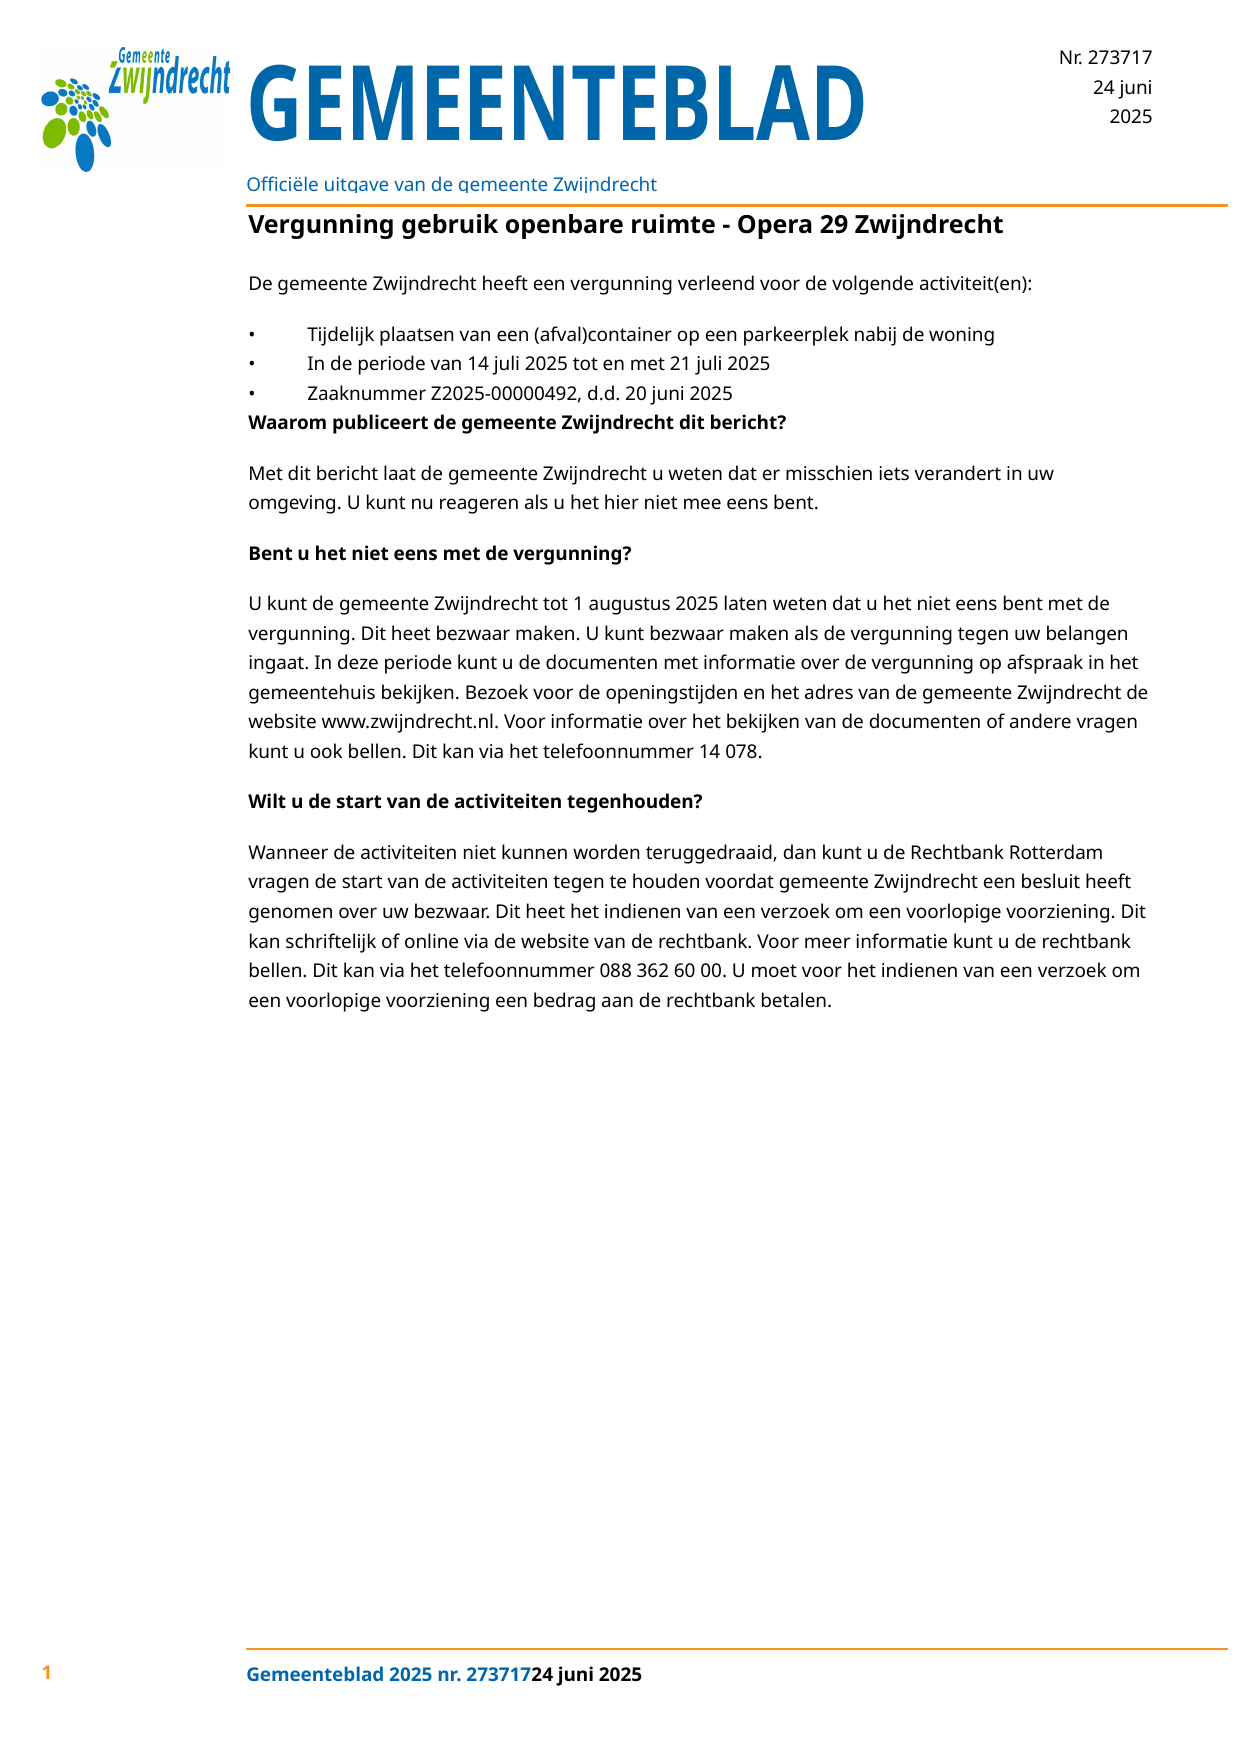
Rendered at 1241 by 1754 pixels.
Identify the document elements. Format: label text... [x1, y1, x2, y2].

text Waarom publiceert de gemeente Zwijndrecht dit bericht? [248, 409, 1152, 435]
text Wanneer de activiteiten niet kunnen worden teruggedraaid, dan kunt u de Rechtbank Rotterdam vragen de start van de activiteiten tegen te houden voordat gemeente Zwijndrecht een besluit heeft genomen over uw bezwaar. Dit heet het indienen van een verzoek om een voorlopige voorziening. Dit kan schriftelijk of online via de website van de rechtbank. Voor meer informatie kunt u de rechtbank bellen. Dit kan via het telefoonnummer 088 362 60 00. U moet voor het indienen van een verzoek om een voorlopige voorziening een bedrag aan de rechtbank betalen. [248, 839, 1152, 1013]
list Tijdelijk plaatsen van een (afval)container op een parkeerplek nabij de woning [248, 321, 1152, 346]
text U kunt de gemeente Zwijndrecht tot 1 augustus 2025 laten weten dat u het niet eens bent met de vergunning. Dit heet bezwaar maken. U kunt bezwaar maken als de vergunning tegen uw belangen ingaat. In deze periode kunt u de documenten met informatie over de vergunning op afspraak in het gemeentehuis bekijken. Bezoek voor de openingstijden en het adres van de gemeente Zwijndrecht de website www.zwijndrecht.nl. Voor informatie over het bekijken van de documenten of andere vragen kunt u ook bellen. Dit kan via het telefoonnummer 14 078. [248, 590, 1152, 764]
list In de periode van 14 juli 2025 tot en met 21 juli 2025 [248, 350, 1152, 376]
text Wilt u de start van de activiteiten tegenhouden? [248, 789, 1152, 814]
text De gemeente Zwijndrecht heeft een vergunning verleend voor de volgende activiteit(en): [248, 270, 1152, 296]
picture [41, 47, 231, 172]
text Vergunning gebruik openbare ruimte - Opera 29 Zwijndrecht [248, 207, 1152, 241]
text Bent u het niet eens met de vergunning? [248, 540, 1152, 566]
list Zaaknummer Z2025-00000492, d.d. 20 juni 2025 [248, 380, 1152, 406]
text Met dit bericht laat de gemeente Zwijndrecht u weten dat er misschien iets verandert in uw omgeving. U kunt nu reageren als u het hier niet mee eens bent. [248, 460, 1152, 515]
